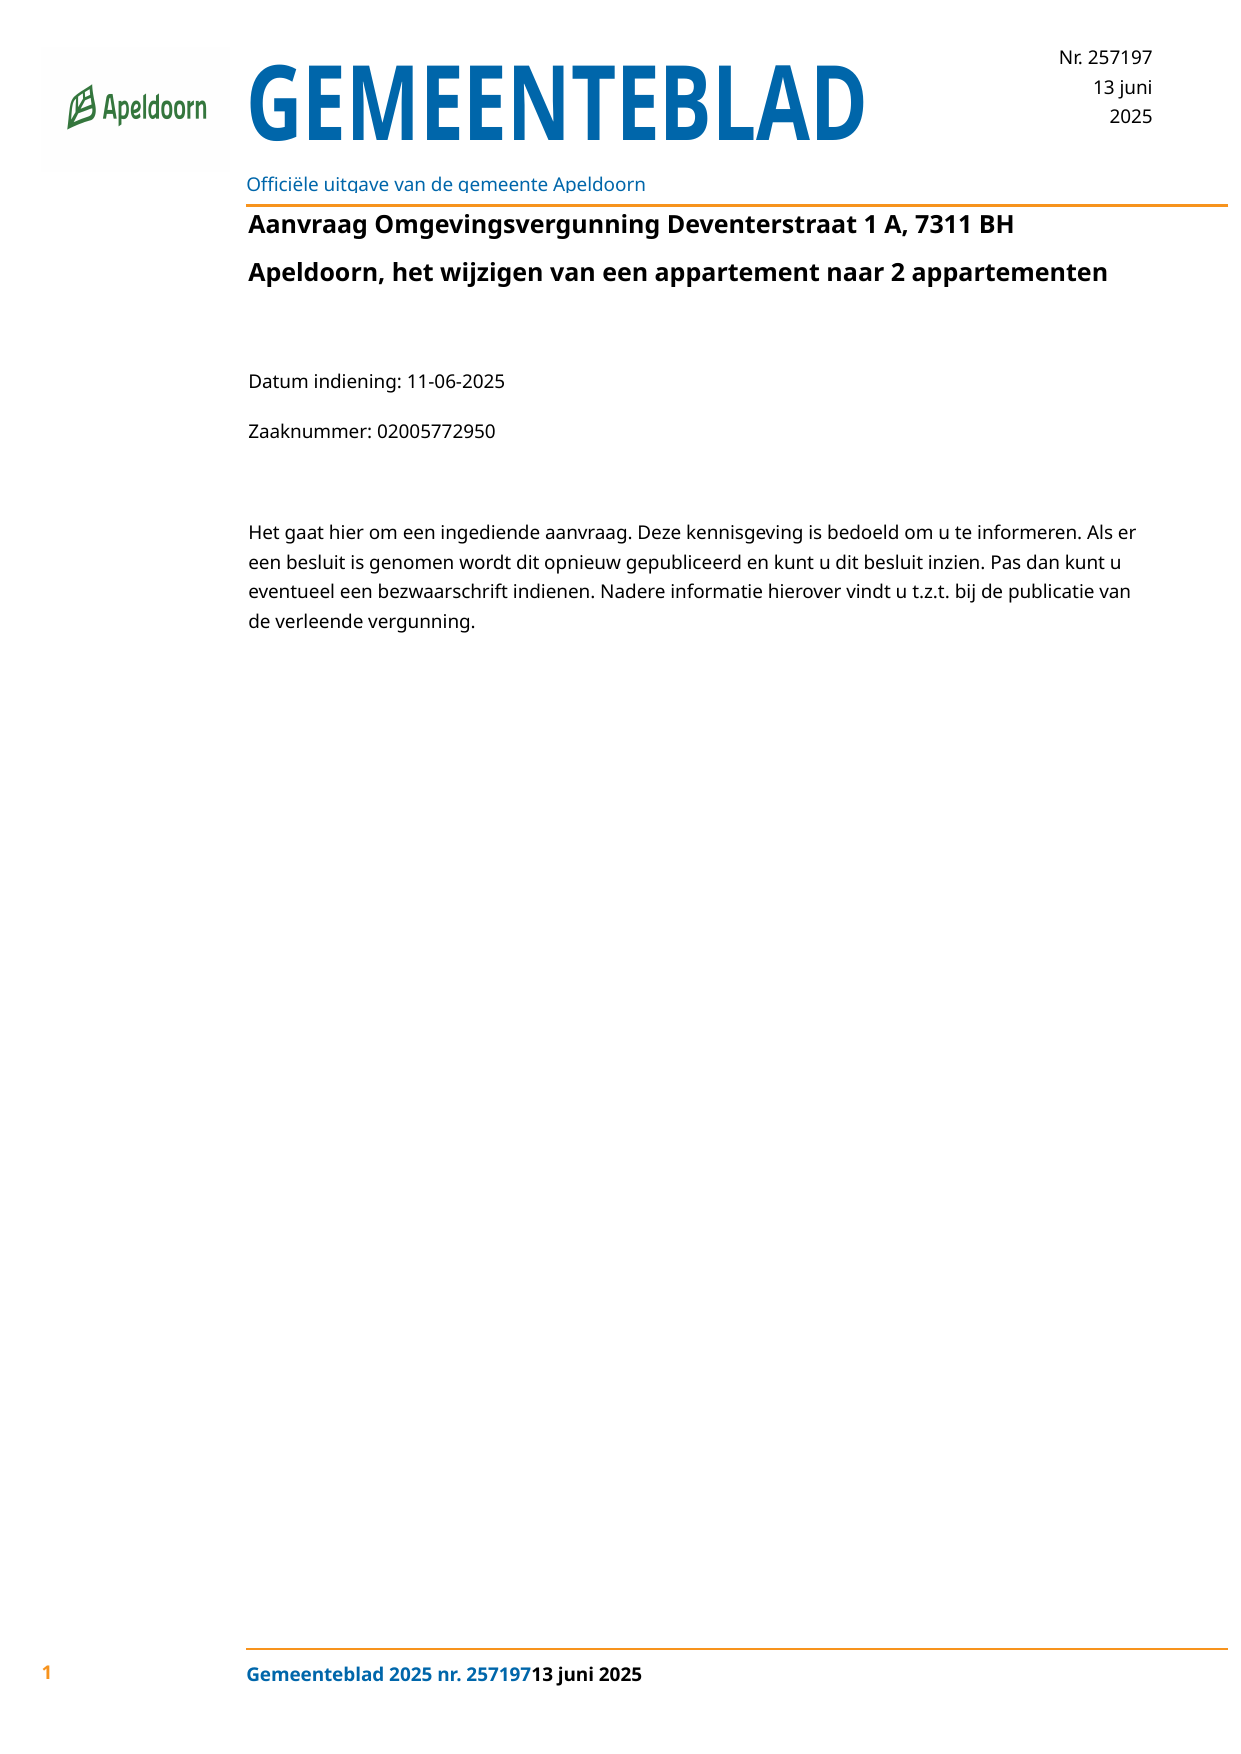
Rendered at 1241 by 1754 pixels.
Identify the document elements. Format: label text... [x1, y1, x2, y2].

text Zaaknummer: 02005772950 [248, 419, 1152, 444]
text Het gaat hier om een ingediende aanvraag. Deze kennisgeving is bedoeld om u te informeren. Als er een besluit is genomen wordt dit opnieuw gepubliceerd en kunt u dit besluit inzien. Pas dan kunt u eventueel een bezwaarschrift indienen. Nadere informatie hierover vindt u t.z.t. bij de publicatie van de verleende vergunning. [248, 519, 1152, 634]
picture [41, 47, 231, 172]
text Datum indiening: 11-06-2025 [248, 368, 1152, 394]
text Aanvraag Omgevingsvergunning Deventerstraat 1 A, 7311 BH Apeldoorn, het wijzigen van een appartement naar 2 appartementen [248, 207, 1152, 288]
